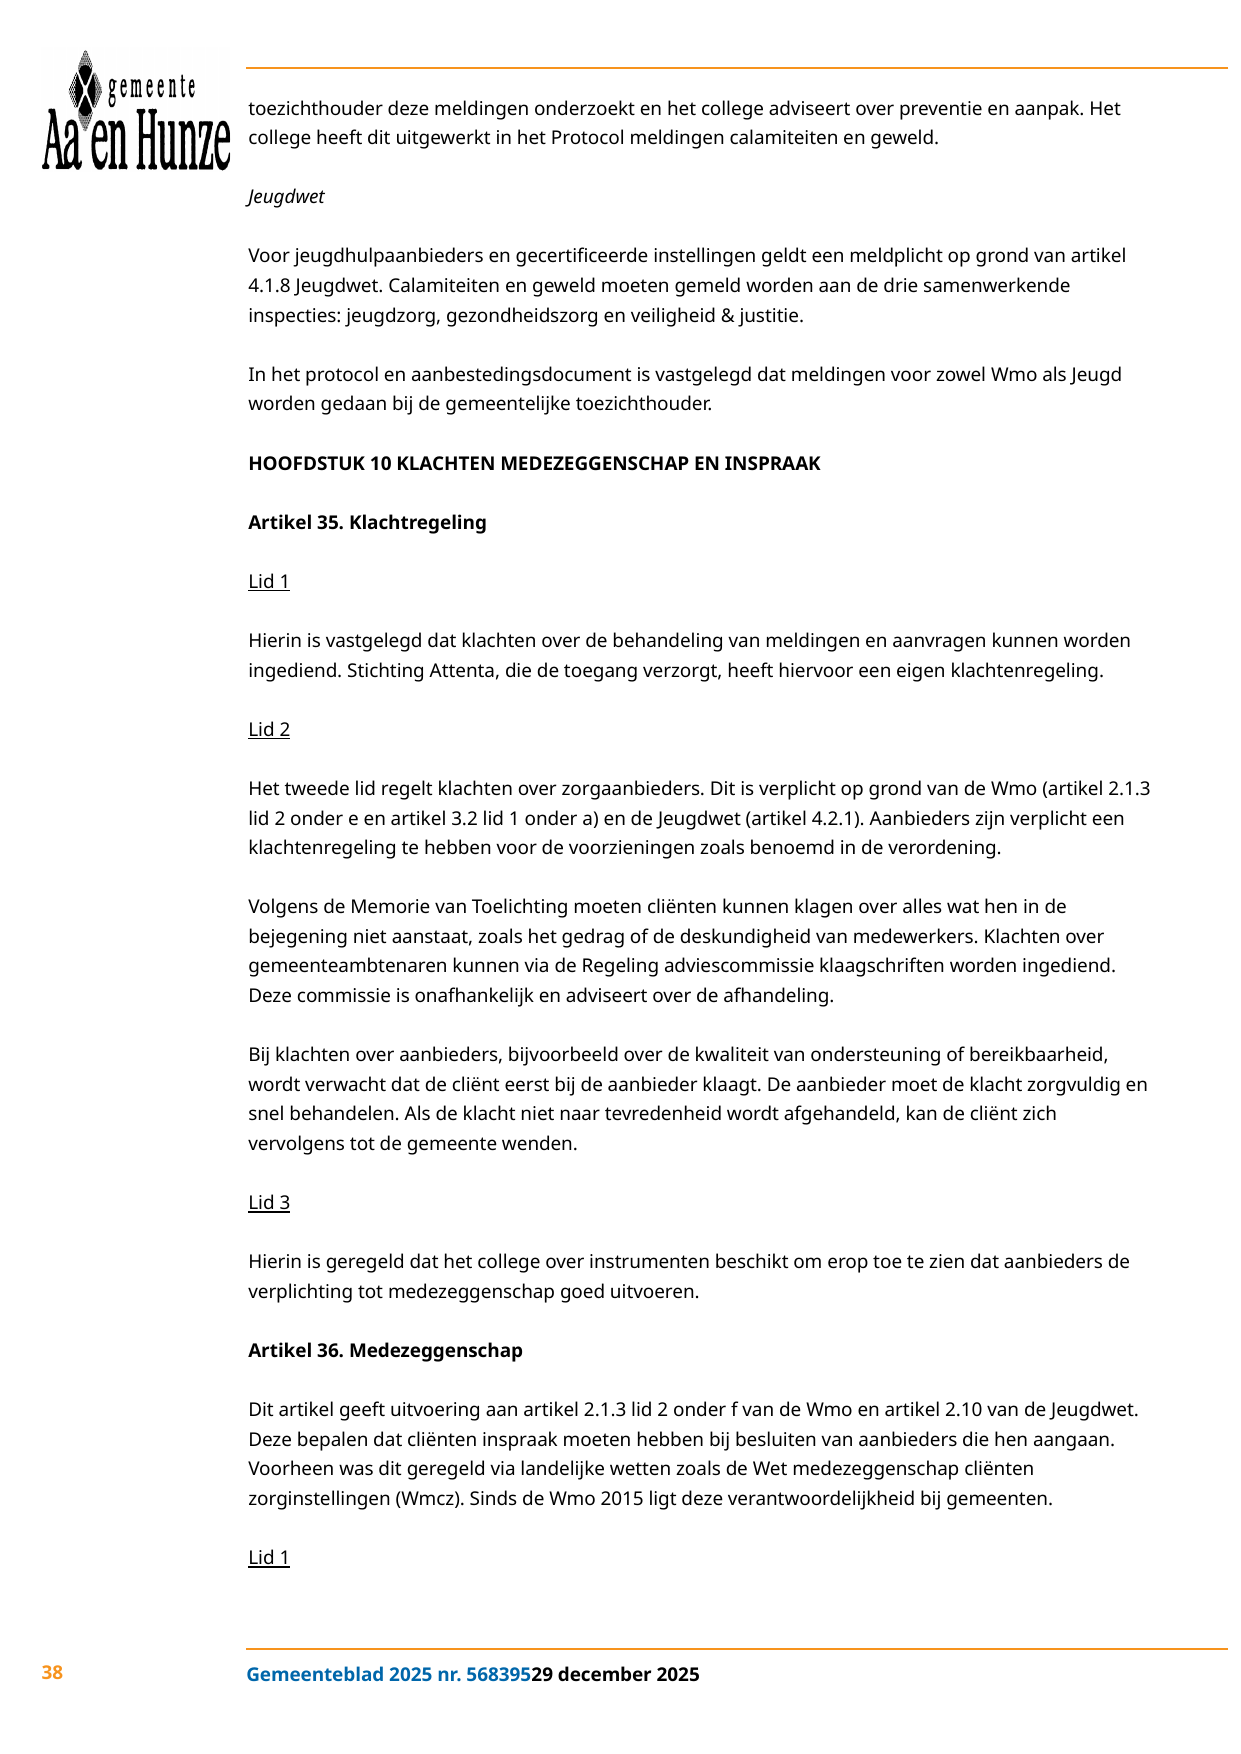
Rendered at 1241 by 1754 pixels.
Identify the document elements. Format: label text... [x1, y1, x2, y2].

text Lid 1 [248, 568, 1152, 594]
text HOOFDSTUK 10 KLACHTEN MEDEZEGGENSCHAP EN INSPRAAK [248, 450, 1152, 476]
text Hierin is geregeld dat het college over instrumenten beschikt om erop toe te zien dat aanbieders de verplichting tot medezeggenschap goed uitvoeren. [248, 1248, 1152, 1304]
text Voor jeugdhulpaanbieders en gecertificeerde instellingen geldt een meldplicht op grond van artikel 4.1.8 Jeugdwet. Calamiteiten en geweld moeten gemeld worden aan de drie samenwerkende inspecties: jeugdzorg, gezondheidszorg en veiligheid & justitie. [248, 243, 1152, 328]
text Artikel 35. Klachtregeling [248, 509, 1152, 535]
text Lid 1 [248, 1544, 1152, 1570]
text Volgens de Memorie van Toelichting moeten cliënten kunnen klagen over alles wat hen in de bejegening niet aanstaat, zoals het gedrag of de deskundigheid van medewerkers. Klachten over gemeenteambtenaren kunnen via de Regeling adviescommissie klaagschriften worden ingediend. Deze commissie is onafhankelijk en adviseert over de afhandeling. [248, 893, 1152, 1008]
text Bij klachten over aanbieders, bijvoorbeeld over de kwaliteit van ondersteuning of bereikbaarheid, wordt verwacht dat de cliënt eerst bij de aanbieder klaagt. De aanbieder moet de klacht zorgvuldig en snel behandelen. Als de klacht niet naar tevredenheid wordt afgehandeld, kan de cliënt zich vervolgens tot de gemeente wenden. [248, 1041, 1152, 1156]
text Lid 3 [248, 1189, 1152, 1215]
text toezichthouder deze meldingen onderzoekt en het college adviseert over preventie en aanpak. Het college heeft dit uitgewerkt in het Protocol meldingen calamiteiten en geweld. [248, 95, 1152, 150]
text Het tweede lid regelt klachten over zorgaanbieders. Dit is verplicht op grond van de Wmo (artikel 2.1.3 lid 2 onder e en artikel 3.2 lid 1 onder a) en de Jeugdwet (artikel 4.2.1). Aanbieders zijn verplicht een klachtenregeling te hebben voor de voorzieningen zoals benoemd in de verordening. [248, 775, 1152, 860]
text Lid 2 [248, 716, 1152, 742]
text Dit artikel geeft uitvoering aan artikel 2.1.3 lid 2 onder f van de Wmo en artikel 2.10 van de Jeugdwet. Deze bepalen dat cliënten inspraak moeten hebben bij besluiten van aanbieders die hen aangaan. Voorheen was dit geregeld via landelijke wetten zoals de Wet medezeggenschap cliënten zorginstellingen (Wmcz). Sinds de Wmo 2015 ligt deze verantwoordelijkheid bij gemeenten. [248, 1396, 1152, 1511]
text Hierin is vastgelegd dat klachten over de behandeling van meldingen en aanvragen kunnen worden ingediend. Stichting Attenta, die de toegang verzorgt, heeft hiervoor een eigen klachtenregeling. [248, 627, 1152, 683]
picture [41, 47, 231, 172]
text In het protocol en aanbestedingsdocument is vastgelegd dat meldingen voor zowel Wmo als Jeugd worden gedaan bij de gemeentelijke toezichthouder. [248, 361, 1152, 416]
text Artikel 36. Medezeggenschap [248, 1337, 1152, 1363]
text Jeugdwet [248, 183, 1152, 209]
